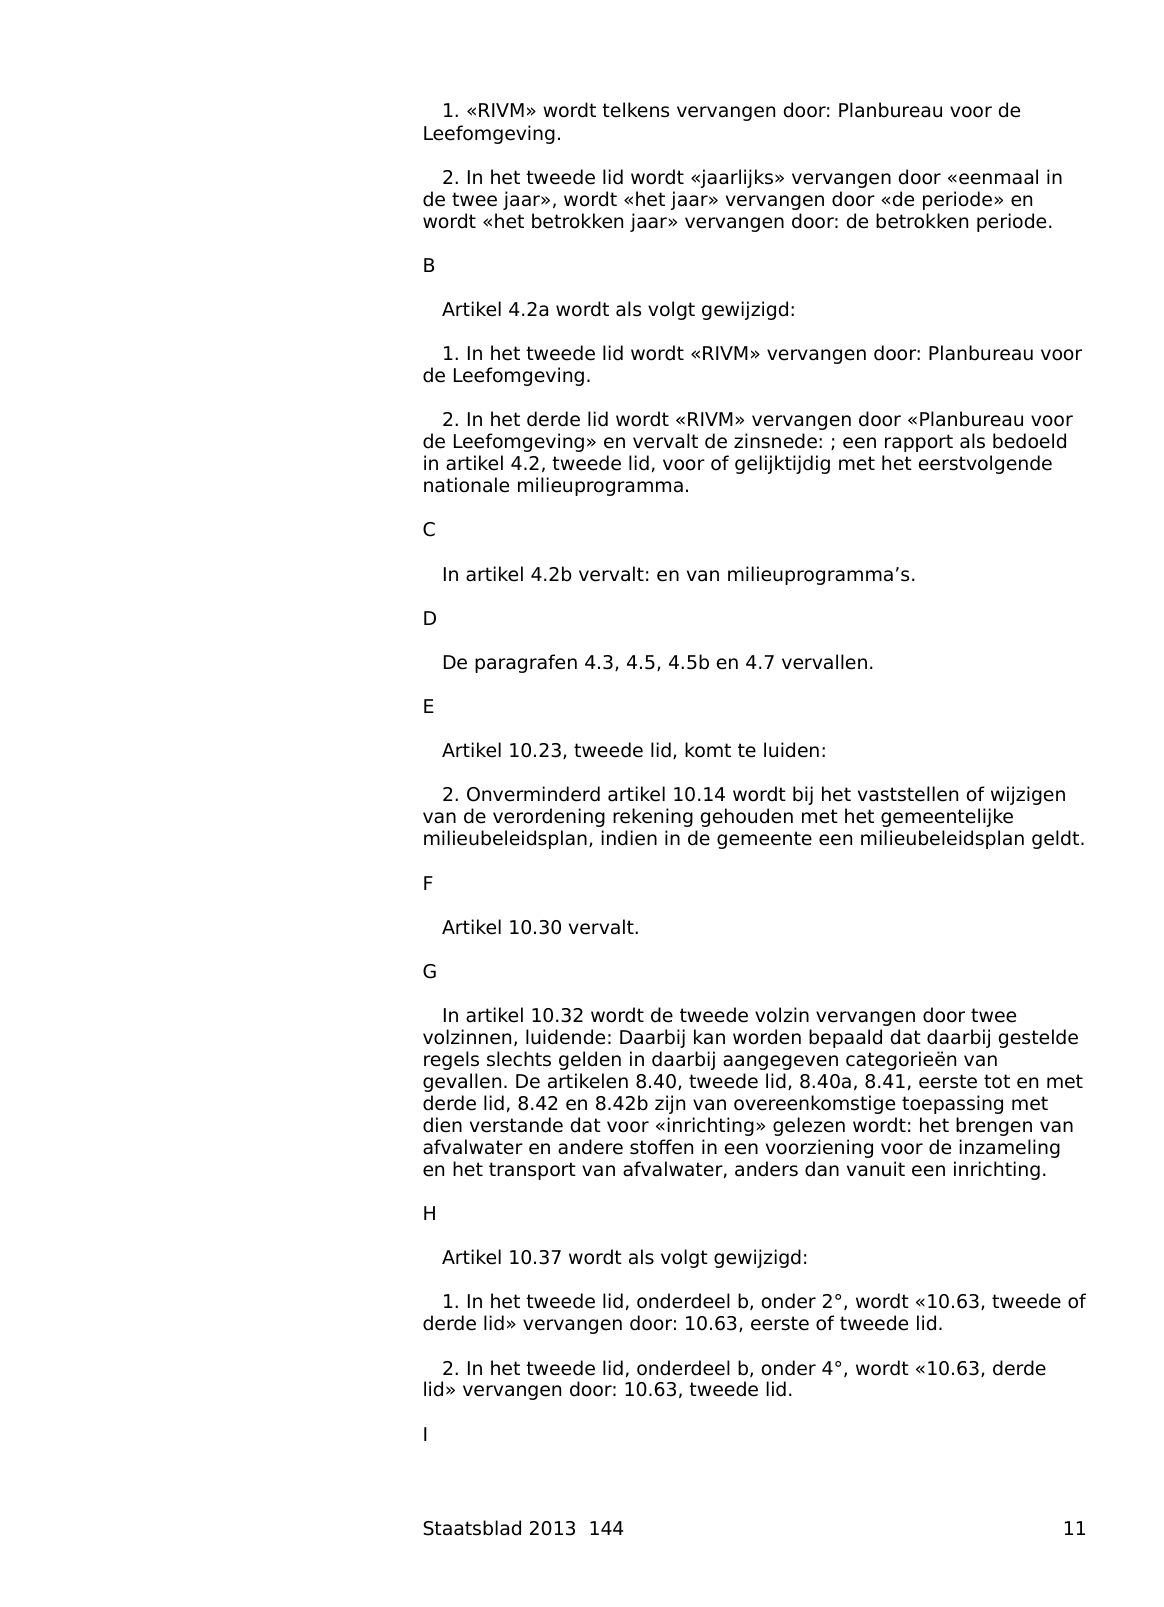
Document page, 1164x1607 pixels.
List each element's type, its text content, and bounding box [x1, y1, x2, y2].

text I [422, 1423, 1087, 1446]
text In artikel 10.32 wordt de tweede volzin vervangen door twee volzinnen, luidende: Daarbij kan worden bepaald dat daarbij gestelde regels slechts gelden in daarbij aangegeven categorieën van gevallen. De artikelen 8.40, tweede lid, 8.40a, 8.41, eerste tot en met derde lid, 8.42 en 8.42b zijn van overeenkomstige toepassing met dien verstande dat voor «inrichting» gelezen wordt: het brengen van afvalwater en andere stoffen in een voorziening voor de inzameling en het transport van afvalwater, anders dan vanuit een inrichting. [422, 1005, 1087, 1181]
text Artikel 10.30 vervalt. [422, 917, 1087, 938]
text Artikel 10.37 wordt als volgt gewijzigd: [422, 1247, 1087, 1269]
text 2. In het tweede lid wordt «jaarlijks» vervangen door «eenmaal in de twee jaar», wordt «het jaar» vervangen door «de periode» en wordt «het betrokken jaar» vervangen door: de betrokken periode. [422, 167, 1087, 232]
text In artikel 4.2b vervalt: en van milieuprogramma’s. [422, 563, 1087, 585]
text C [422, 519, 1087, 541]
text 1. «RIVM» wordt telkens vervangen door: Planbureau voor de Leefomgeving. [422, 100, 1087, 144]
text 1. In het tweede lid, onderdeel b, onder 2°, wordt «10.63, tweede of derde lid» vervangen door: 10.63, eerste of tweede lid. [422, 1291, 1087, 1335]
text E [422, 696, 1087, 718]
text 2. In het derde lid wordt «RIVM» vervangen door «Planbureau voor de Leefomgeving» en vervalt de zinsnede: ; een rapport als bedoeld in artikel 4.2, tweede lid, voor of gelijktijdig met het eerstvolgende nationale milieuprogramma. [422, 409, 1087, 497]
text F [422, 872, 1087, 894]
text 1. In het tweede lid wordt «RIVM» vervangen door: Planbureau voor de Leefomgeving. [422, 343, 1087, 387]
text 2. Onverminderd artikel 10.14 wordt bij het vaststellen of wijzigen van de verordening rekening gehouden met het gemeentelijke milieubeleidsplan, indien in de gemeente een milieubeleidsplan geldt. [422, 784, 1087, 850]
text Artikel 4.2a wordt als volgt gewijzigd: [422, 299, 1087, 321]
text D [422, 608, 1087, 629]
text De paragrafen 4.3, 4.5, 4.5b en 4.7 vervallen. [422, 652, 1087, 674]
text Artikel 10.23, tweede lid, komt te luiden: [422, 740, 1087, 762]
text 2. In het tweede lid, onderdeel b, onder 4°, wordt «10.63, derde lid» vervangen door: 10.63, tweede lid. [422, 1357, 1087, 1401]
text H [422, 1203, 1087, 1225]
text B [422, 255, 1087, 277]
text G [422, 961, 1087, 983]
